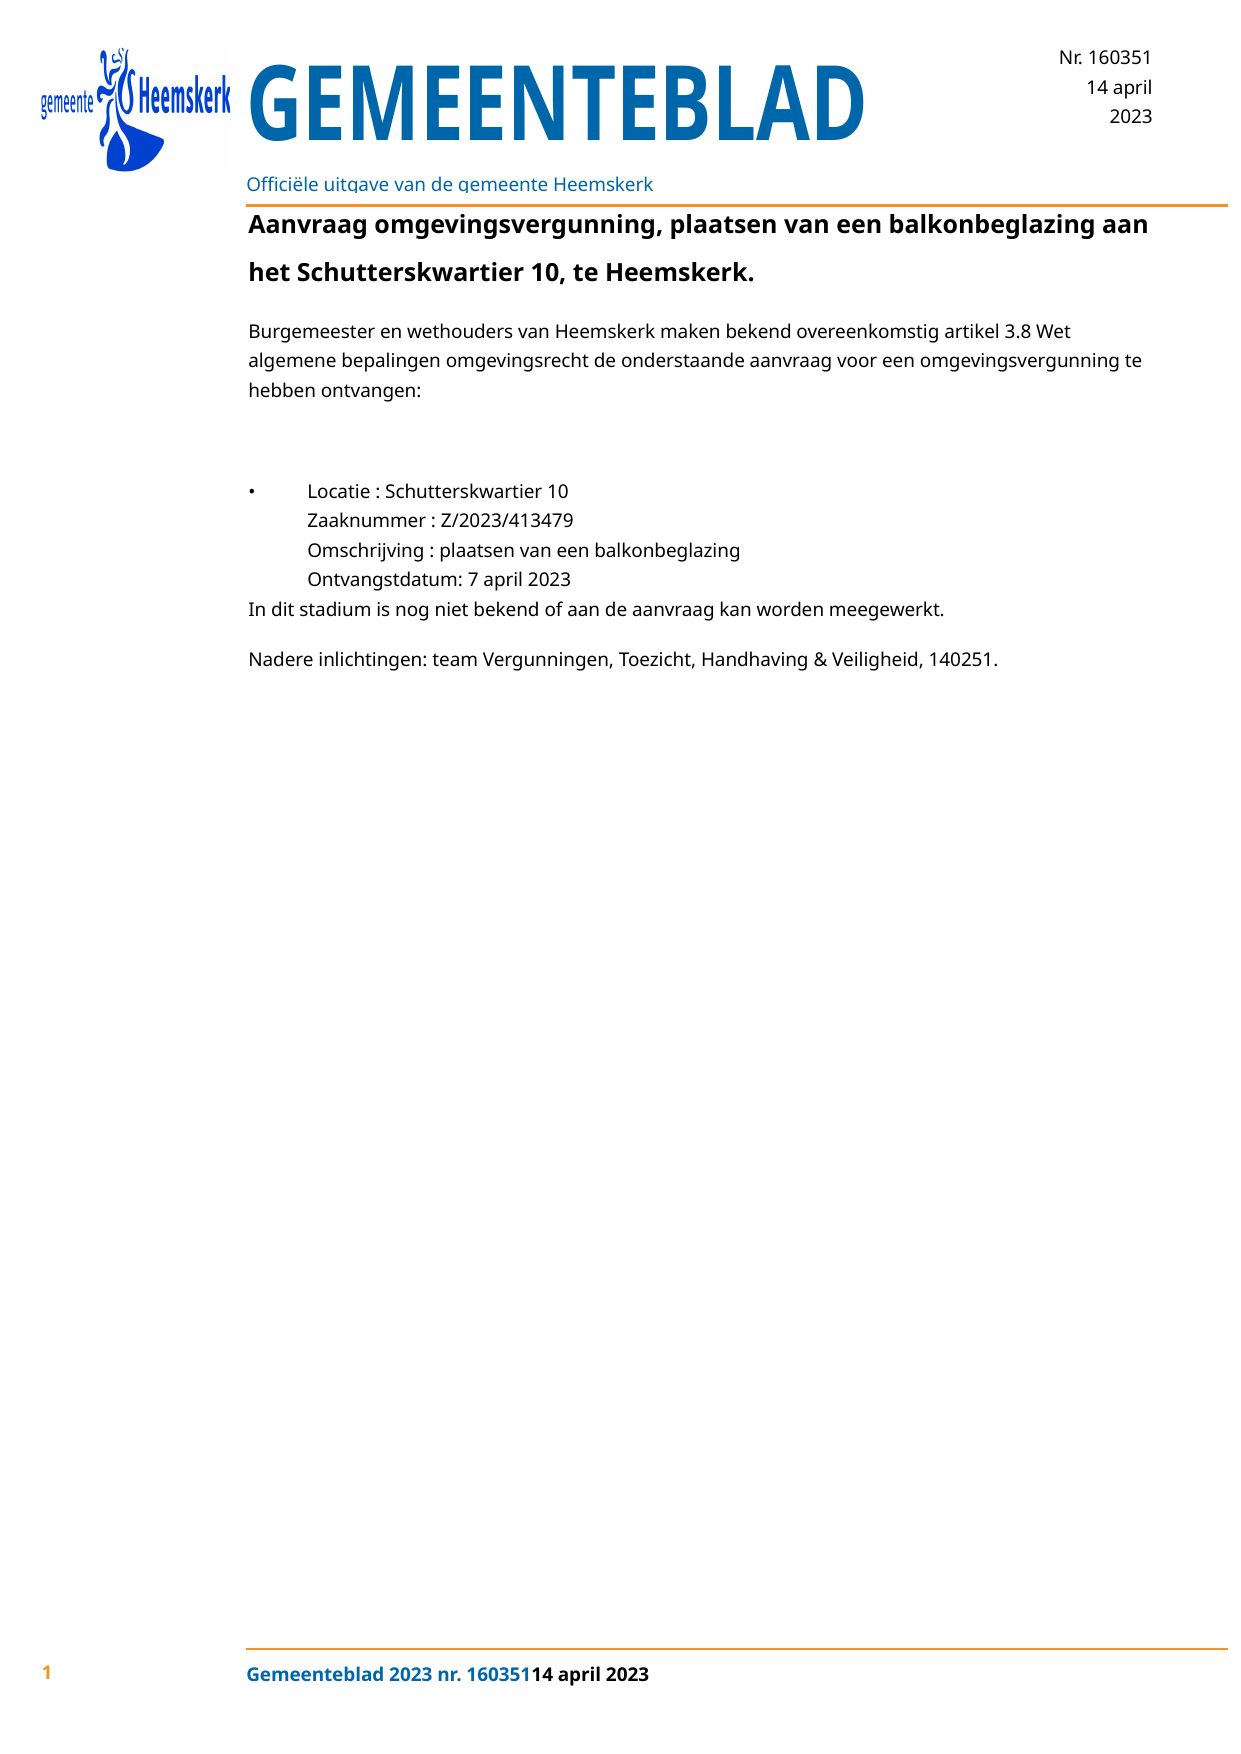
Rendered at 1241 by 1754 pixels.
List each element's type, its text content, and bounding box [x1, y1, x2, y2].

text Aanvraag omgevingsvergunning, plaatsen van een balkonbeglazing aan het Schutterskwartier 10, te Heemskerk. [248, 207, 1152, 288]
list Omschrijving : plaatsen van een balkonbeglazing [248, 537, 1152, 563]
text In dit stadium is nog niet bekend of aan de aanvraag kan worden meegewerkt. [248, 596, 1152, 622]
text Burgemeester en wethouders van Heemskerk maken bekend overeenkomstig artikel 3.8 Wet algemene bepalingen omgevingsrecht de onderstaande aanvraag voor een omgevingsvergunning te hebben ontvangen: [248, 318, 1152, 403]
text Nadere inlichtingen: team Vergunningen, Toezicht, Handhaving & Veiligheid, 140251. [248, 647, 1152, 672]
list Locatie : Schutterskwartier 10 [248, 478, 1152, 504]
list Zaaknummer : Z/2023/413479 [248, 507, 1152, 533]
list Ontvangstdatum: 7 april 2023 [248, 567, 1152, 592]
picture [41, 47, 231, 172]
